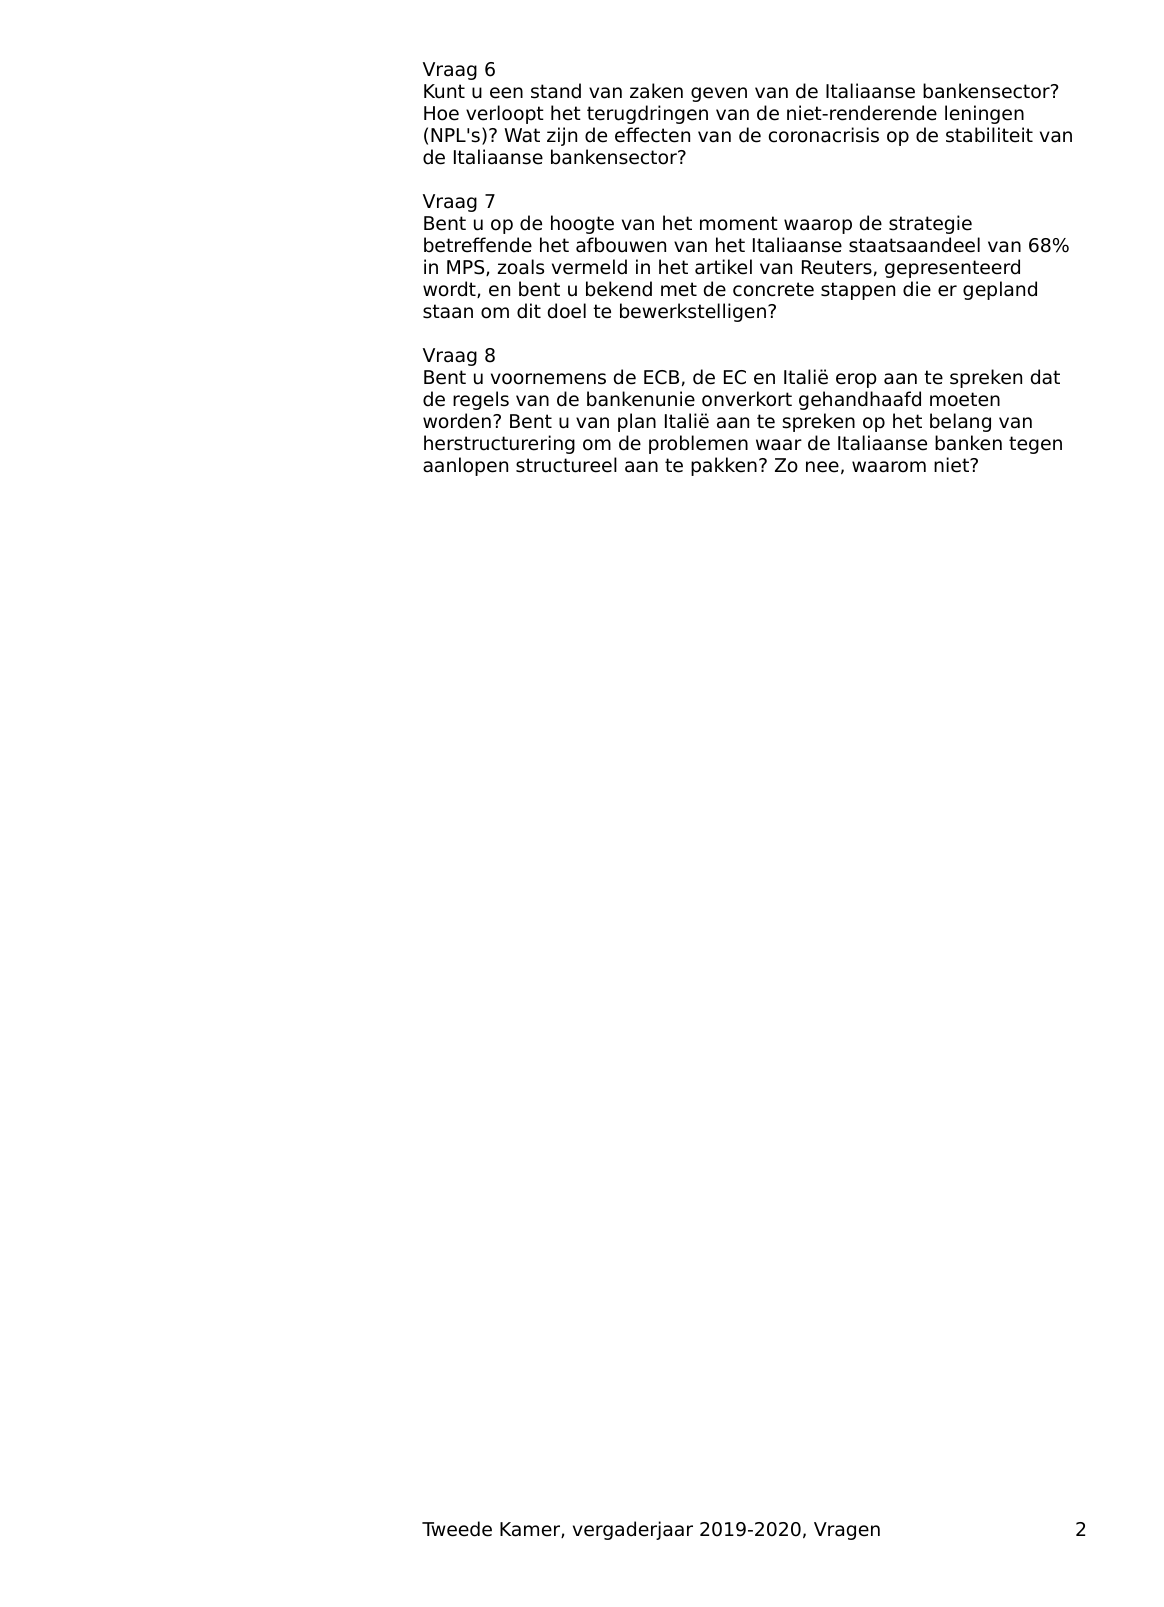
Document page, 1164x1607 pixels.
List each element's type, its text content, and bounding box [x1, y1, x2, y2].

text Vraag 6 [422, 59, 1087, 81]
text Vraag 7 [422, 191, 1087, 213]
text Bent u voornemens de ECB, de EC en Italië erop aan te spreken dat de regels van de bankenunie onverkort gehandhaafd moeten worden? Bent u van plan Italië aan te spreken op het belang van herstructurering om de problemen waar de Italiaanse banken tegen aanlopen structureel aan te pakken? Zo nee, waarom niet? [422, 367, 1087, 477]
text Kunt u een stand van zaken geven van de Italiaanse bankensector? Hoe verloopt het terugdringen van de niet-renderende leningen (NPL's)? Wat zijn de effecten van de coronacrisis op de stabiliteit van de Italiaanse bankensector? [422, 81, 1087, 169]
text Vraag 8 [422, 345, 1087, 367]
text Bent u op de hoogte van het moment waarop de strategie betreffende het afbouwen van het Italiaanse staatsaandeel van 68% in MPS, zoals vermeld in het artikel van Reuters, gepresenteerd wordt, en bent u bekend met de concrete stappen die er gepland staan om dit doel te bewerkstelligen? [422, 213, 1087, 323]
